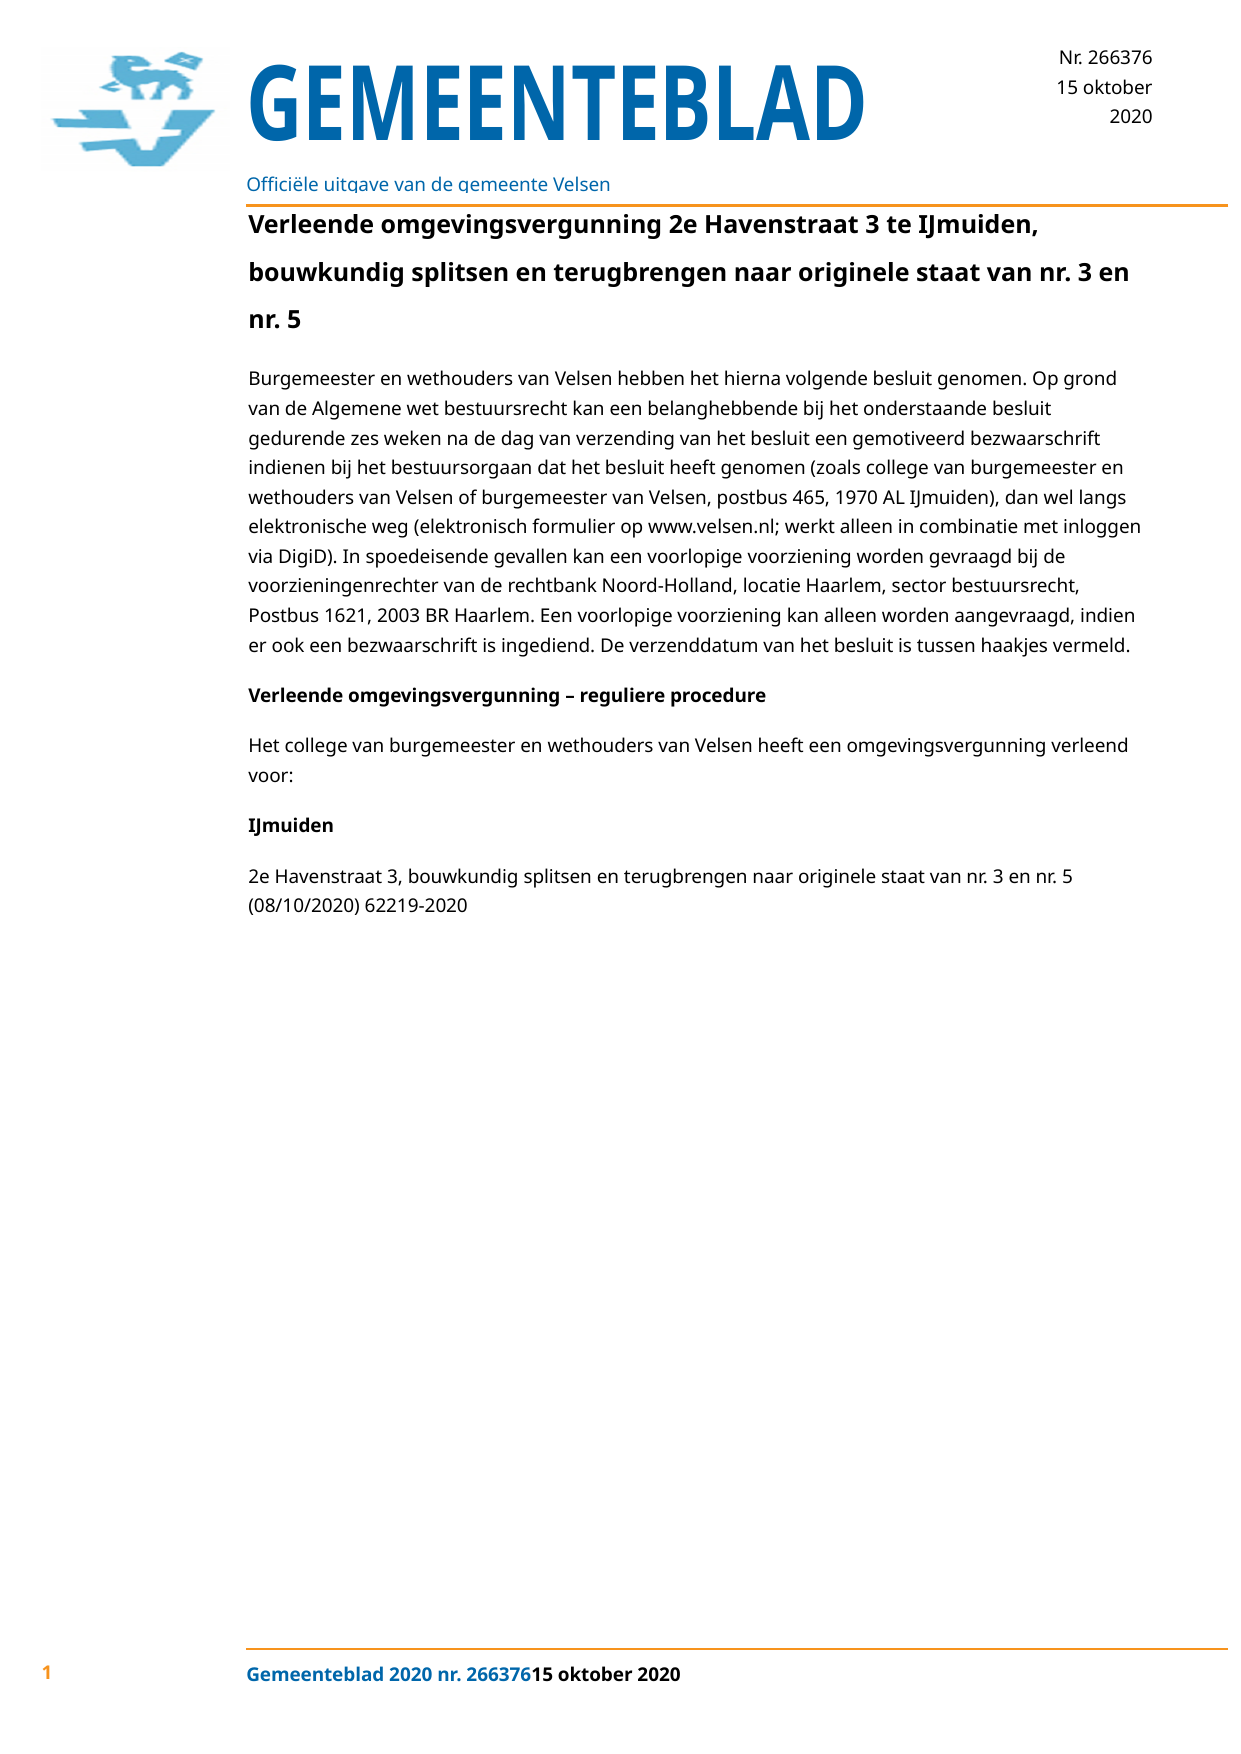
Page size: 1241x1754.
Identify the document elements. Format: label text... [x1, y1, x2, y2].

text IJmuiden [248, 813, 1152, 838]
picture [41, 47, 231, 172]
text Het college van burgemeester en wethouders van Velsen heeft een omgevingsvergunning verleend voor: [248, 733, 1152, 788]
text Verleende omgevingsvergunning – reguliere procedure [248, 682, 1152, 708]
text 2e Havenstraat 3, bouwkundig splitsen en terugbrengen naar originele staat van nr. 3 en nr. 5 (08/10/2020) 62219-2020 [248, 863, 1152, 918]
text Verleende omgevingsvergunning 2e Havenstraat 3 te IJmuiden, bouwkundig splitsen en terugbrengen naar originele staat van nr. 3 en nr. 5 [248, 207, 1152, 336]
text Burgemeester en wethouders van Velsen hebben het hierna volgende besluit genomen. Op grond van de Algemene wet bestuursrecht kan een belanghebbende bij het onderstaande besluit gedurende zes weken na de dag van verzending van het besluit een gemotiveerd bezwaarschrift indienen bij het bestuursorgaan dat het besluit heeft genomen (zoals college van burgemeester en wethouders van Velsen of burgemeester van Velsen, postbus 465, 1970 AL IJmuiden), dan wel langs elektronische weg (elektronisch formulier op www.velsen.nl; werkt alleen in combinatie met inloggen via DigiD). In spoedeisende gevallen kan een voorlopige voorziening worden gevraagd bij de voorzieningenrechter van de rechtbank Noord-Holland, locatie Haarlem, sector bestuursrecht, Postbus 1621, 2003 BR Haarlem. Een voorlopige voorziening kan alleen worden aangevraagd, indien er ook een bezwaarschrift is ingediend. De verzenddatum van het besluit is tussen haakjes vermeld. [248, 366, 1152, 657]
